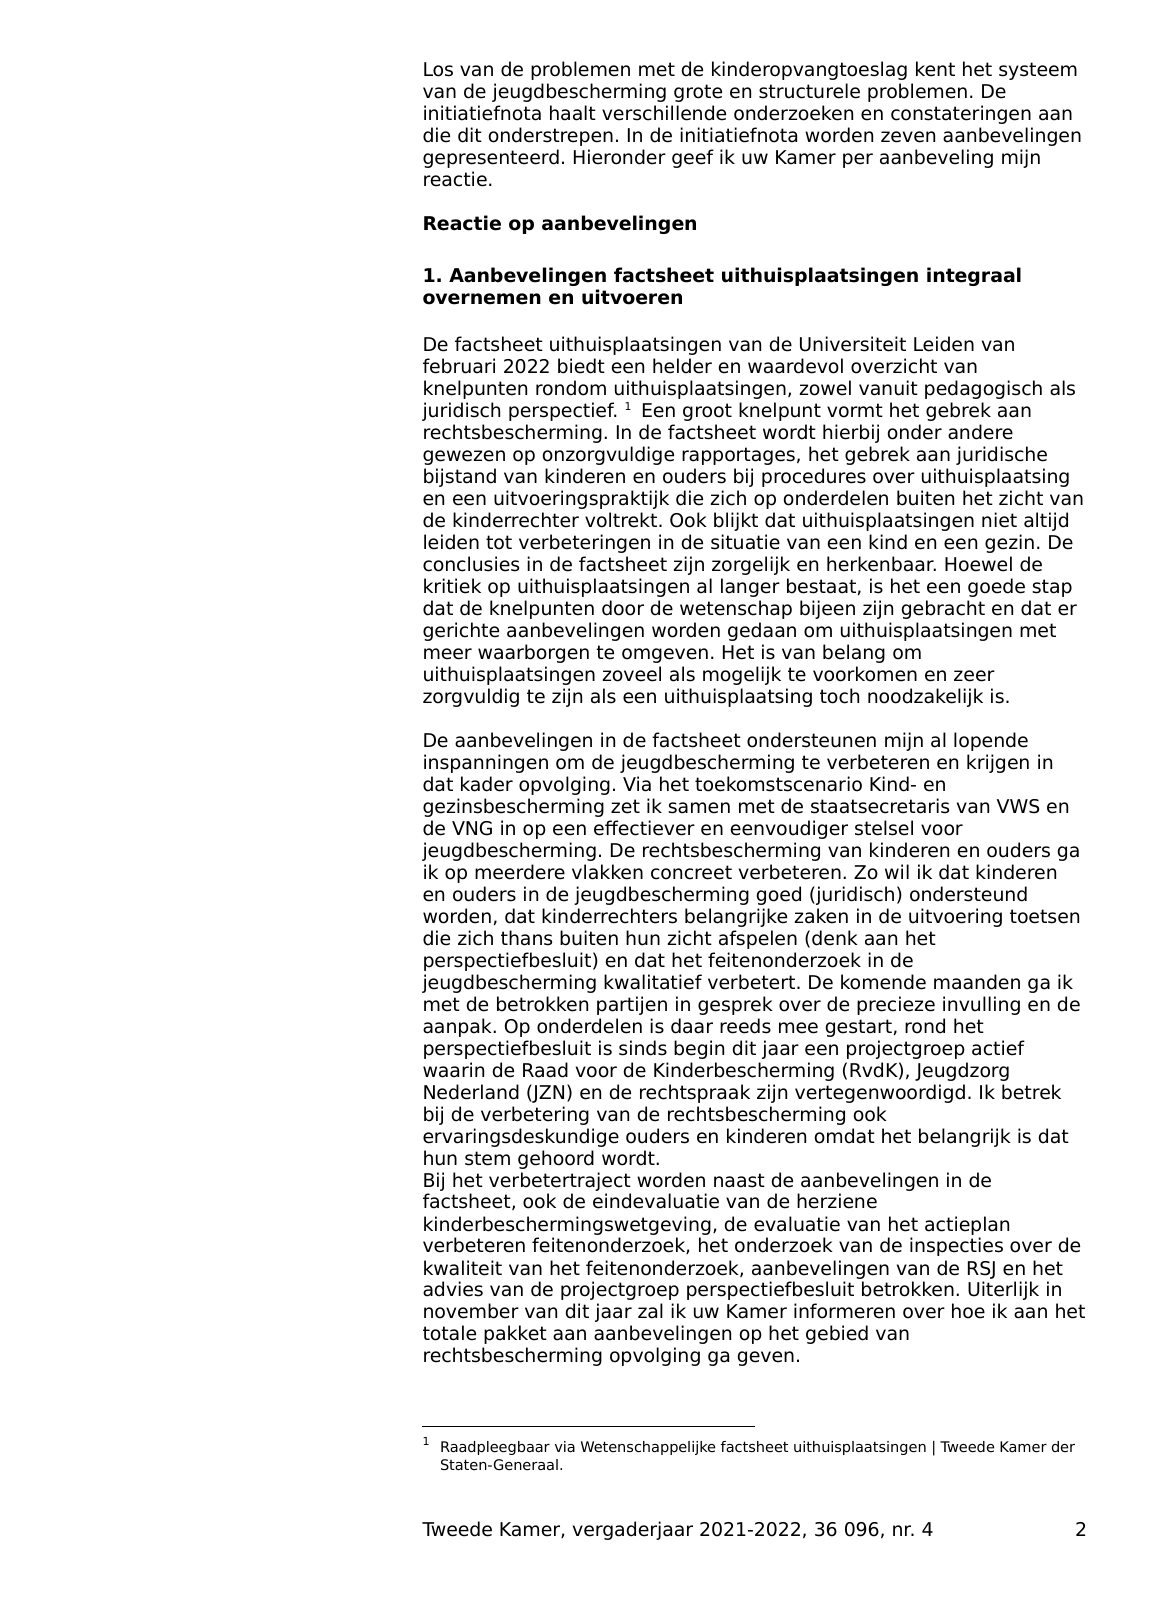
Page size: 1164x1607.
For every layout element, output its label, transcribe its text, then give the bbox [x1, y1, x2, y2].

text Bij het verbetertraject worden naast de aanbevelingen in de factsheet, ook de eindevaluatie van de herziene kinderbeschermingswetgeving, de evaluatie van het actieplan verbeteren feitenonderzoek, het onderzoek van de inspecties over de kwaliteit van het feitenonderzoek, aanbevelingen van de RSJ en het advies van de projectgroep perspectiefbesluit betrokken. Uiterlijk in november van dit jaar zal ik uw Kamer informeren over hoe ik aan het totale pakket aan aanbevelingen op het gebied van rechtsbescherming opvolging ga geven. [422, 1169, 1087, 1367]
text De aanbevelingen in de factsheet ondersteunen mijn al lopende inspanningen om de jeugdbescherming te verbeteren en krijgen in dat kader opvolging. Via het toekomstscenario Kind- en gezinsbescherming zet ik samen met de staatsecretaris van VWS en de VNG in op een effectiever en eenvoudiger stelsel voor jeugdbescherming. De rechtsbescherming van kinderen en ouders ga ik op meerdere vlakken concreet verbeteren. Zo wil ik dat kinderen en ouders in de jeugdbescherming goed (juridisch) ondersteund worden, dat kinderrechters belangrijke zaken in de uitvoering toetsen die zich thans buiten hun zicht afspelen (denk aan het perspectiefbesluit) en dat het feitenonderzoek in de jeugdbescherming kwalitatief verbetert. De komende maanden ga ik met de betrokken partijen in gesprek over de precieze invulling en de aanpak. Op onderdelen is daar reeds mee gestart, rond het perspectiefbesluit is sinds begin dit jaar een projectgroep actief waarin de Raad voor de Kinderbescherming (RvdK), Jeugdzorg Nederland (JZN) en de rechtspraak zijn vertegenwoordigd. Ik betrek bij de verbetering van de rechtsbescherming ook ervaringsdeskundige ouders en kinderen omdat het belangrijk is dat hun stem gehoord wordt. [422, 730, 1087, 1169]
subtitle 1. Aanbevelingen factsheet uithuisplaatsingen integraal overnemen en uitvoeren [422, 265, 1087, 309]
text Los van de problemen met de kinderopvangtoeslag kent het systeem van de jeugdbescherming grote en structurele problemen. De initiatiefnota haalt verschillende onderzoeken en constateringen aan die dit onderstrepen. In de initiatiefnota worden zeven aanbevelingen gepresenteerd. Hieronder geef ik uw Kamer per aanbeveling mijn reactie. [422, 59, 1087, 191]
text Raadpleegbaar via Wetenschappelijke factsheet uithuisplaatsingen | Tweede Kamer der Staten-Generaal. [422, 1435, 1087, 1474]
text De factsheet uithuisplaatsingen van de Universiteit Leiden van februari 2022 biedt een helder en waardevol overzicht van knelpunten rondom uithuisplaatsingen, zowel vanuit pedagogisch als juridisch perspectief. Een groot knelpunt vormt het gebrek aan rechtsbescherming. In de factsheet wordt hierbij onder andere gewezen op onzorgvuldige rapportages, het gebrek aan juridische bijstand van kinderen en ouders bij procedures over uithuisplaatsing en een uitvoeringspraktijk die zich op onderdelen buiten het zicht van de kinderrechter voltrekt. Ook blijkt dat uithuisplaatsingen niet altijd leiden tot verbeteringen in de situatie van een kind en een gezin. De conclusies in de factsheet zijn zorgelijk en herkenbaar. Hoewel de kritiek op uithuisplaatsingen al langer bestaat, is het een goede stap dat de knelpunten door de wetenschap bijeen zijn gebracht en dat er gerichte aanbevelingen worden gedaan om uithuisplaatsingen met meer waarborgen te omgeven. Het is van belang om uithuisplaatsingen zoveel als mogelijk te voorkomen en zeer zorgvuldig te zijn als een uithuisplaatsing toch noodzakelijk is. [422, 334, 1087, 708]
subtitle Reactie op aanbevelingen [422, 213, 1087, 235]
